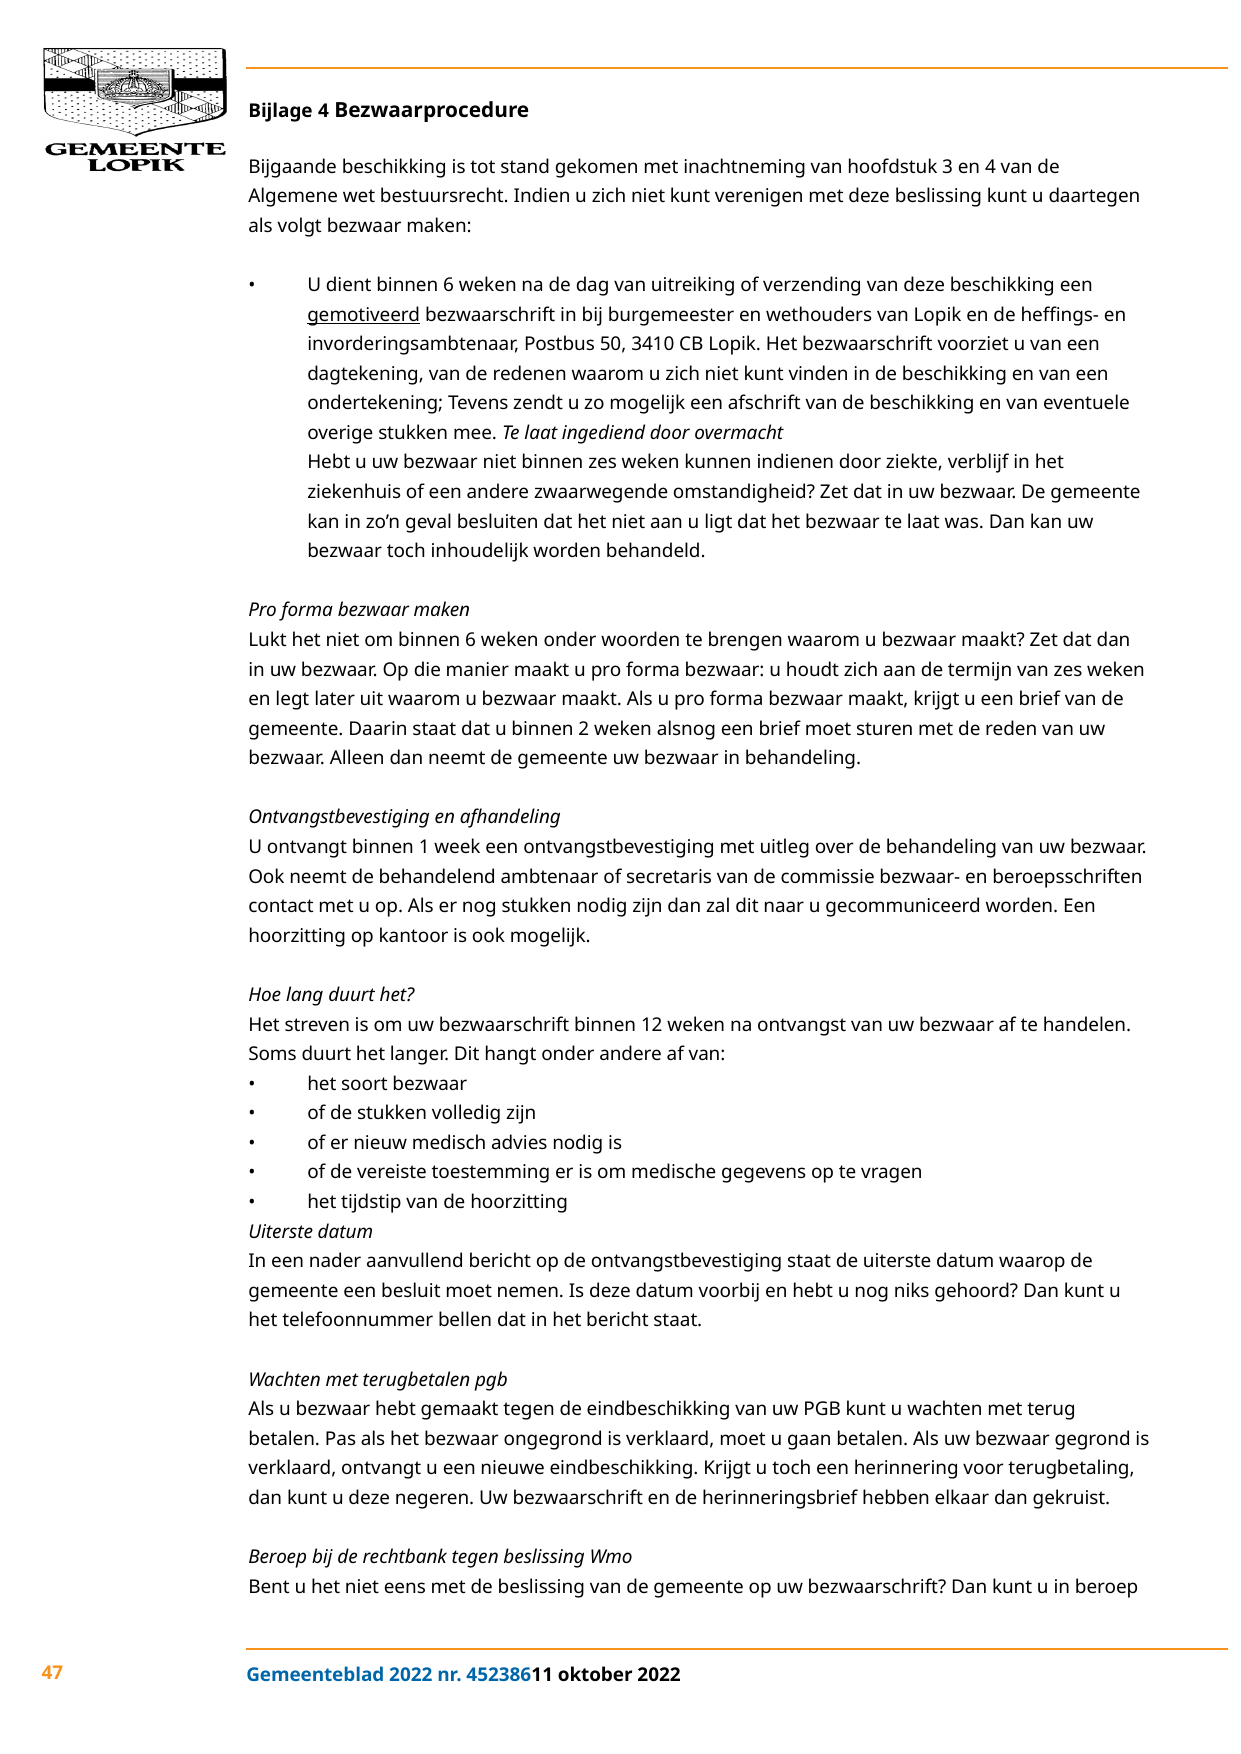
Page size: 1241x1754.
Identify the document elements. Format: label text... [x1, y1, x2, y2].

text Bent u het niet eens met de beslissing van de gemeente op uw bezwaarschrift? Dan kunt u in beroep [248, 1573, 1152, 1599]
text Ontvangstbevestiging en afhandeling [248, 804, 1152, 829]
text Bijgaande beschikking is tot stand gekomen met inachtneming van hoofdstuk 3 en 4 van de Algemene wet bestuursrecht. Indien u zich niet kunt verenigen met deze beslissing kunt u daartegen als volgt bezwaar maken: [248, 153, 1152, 238]
list Hebt u uw bezwaar niet binnen zes weken kunnen indienen door ziekte, verblijf in het ziekenhuis of een andere zwaarwegende omstandigheid? Zet dat in uw bezwaar. De gemeente kan in zo’n geval besluiten dat het niet aan u ligt dat het bezwaar te laat was. Dan kan uw bezwaar toch inhoudelijk worden behandeld. [248, 449, 1152, 563]
list of de stukken volledig zijn [248, 1099, 1152, 1125]
list het soort bezwaar [248, 1070, 1152, 1096]
text Bijlage 4 Bezwaarprocedure [248, 95, 1152, 123]
text Uiterste datum [248, 1218, 1152, 1244]
text Wachten met terugbetalen pgb [248, 1366, 1152, 1392]
text Als u bezwaar hebt gemaakt tegen de eindbeschikking van uw PGB kunt u wachten met terug betalen. Pas als het bezwaar ongegrond is verklaard, moet u gaan betalen. Als uw bezwaar gegrond is verklaard, ontvangt u een nieuwe eindbeschikking. Krijgt u toch een herinnering voor terugbetaling, dan kunt u deze negeren. Uw bezwaarschrift en de herinneringsbrief hebben elkaar dan gekruist. [248, 1395, 1152, 1510]
text Pro forma bezwaar maken [248, 597, 1152, 622]
list U dient binnen 6 weken na de dag van uitreiking of verzending van deze beschikking een gemotiveerd bezwaarschrift in bij burgemeester en wethouders van Lopik en de heffings- en invorderingsambtenaar, Postbus 50, 3410 CB Lopik. Het bezwaarschrift voorziet u van een dagtekening, van de redenen waarom u zich niet kunt vinden in de beschikking en van een ondertekening; Tevens zendt u zo mogelijk een afschrift van de beschikking en van eventuele overige stukken mee. Te laat ingediend door overmacht [248, 271, 1152, 445]
text In een nader aanvullend bericht op de ontvangstbevestiging staat de uiterste datum waarop de gemeente een besluit moet nemen. Is deze datum voorbij en hebt u nog niks gehoord? Dan kunt u het telefoonnummer bellen dat in het bericht staat. [248, 1247, 1152, 1332]
picture [41, 47, 231, 172]
text U ontvangt binnen 1 week een ontvangstbevestiging met uitleg over de behandeling van uw bezwaar. Ook neemt de behandelend ambtenaar of secretaris van de commissie bezwaar- en beroepsschriften contact met u op. Als er nog stukken nodig zijn dan zal dit naar u gecommuniceerd worden. Een hoorzitting op kantoor is ook mogelijk. [248, 833, 1152, 948]
text Beroep bij de rechtbank tegen beslissing Wmo [248, 1543, 1152, 1569]
text Het streven is om uw bezwaarschrift binnen 12 weken na ontvangst van uw bezwaar af te handelen. Soms duurt het langer. Dit hangt onder andere af van: [248, 1011, 1152, 1066]
text Hoe lang duurt het? [248, 981, 1152, 1007]
list het tijdstip van de hoorzitting [248, 1188, 1152, 1214]
list of er nieuw medisch advies nodig is [248, 1129, 1152, 1155]
list of de vereiste toestemming er is om medische gegevens op te vragen [248, 1159, 1152, 1184]
text Lukt het niet om binnen 6 weken onder woorden te brengen waarom u bezwaar maakt? Zet dat dan in uw bezwaar. Op die manier maakt u pro forma bezwaar: u houdt zich aan de termijn van zes weken en legt later uit waarom u bezwaar maakt. Als u pro forma bezwaar maakt, krijgt u een brief van de gemeente. Daarin staat dat u binnen 2 weken alsnog een brief moet sturen met de reden van uw bezwaar. Alleen dan neemt de gemeente uw bezwaar in behandeling. [248, 626, 1152, 770]
